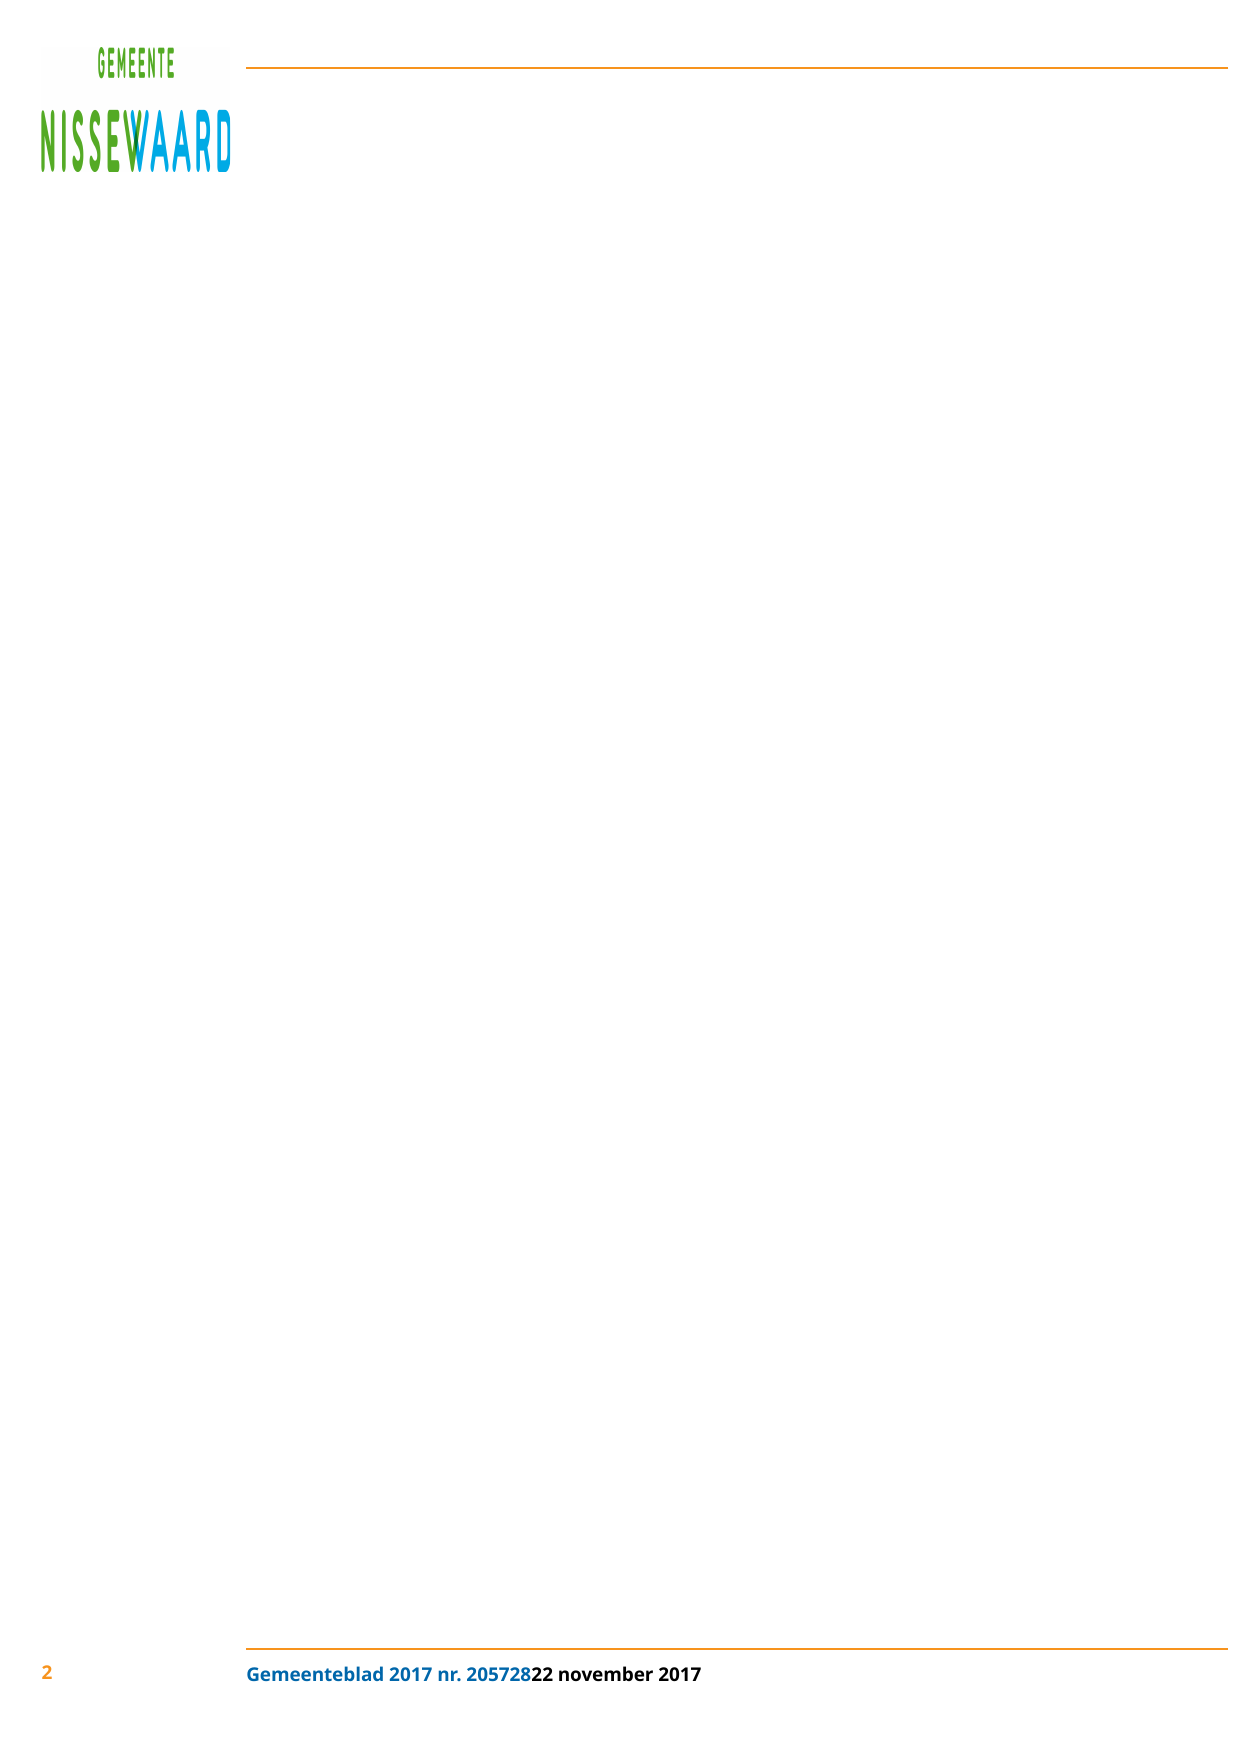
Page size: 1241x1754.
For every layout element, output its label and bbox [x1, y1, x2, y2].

picture [176, 157, 187, 172]
picture [201, 122, 206, 138]
picture [154, 157, 165, 172]
picture [41, 47, 231, 172]
picture [222, 122, 227, 160]
picture [200, 151, 206, 172]
